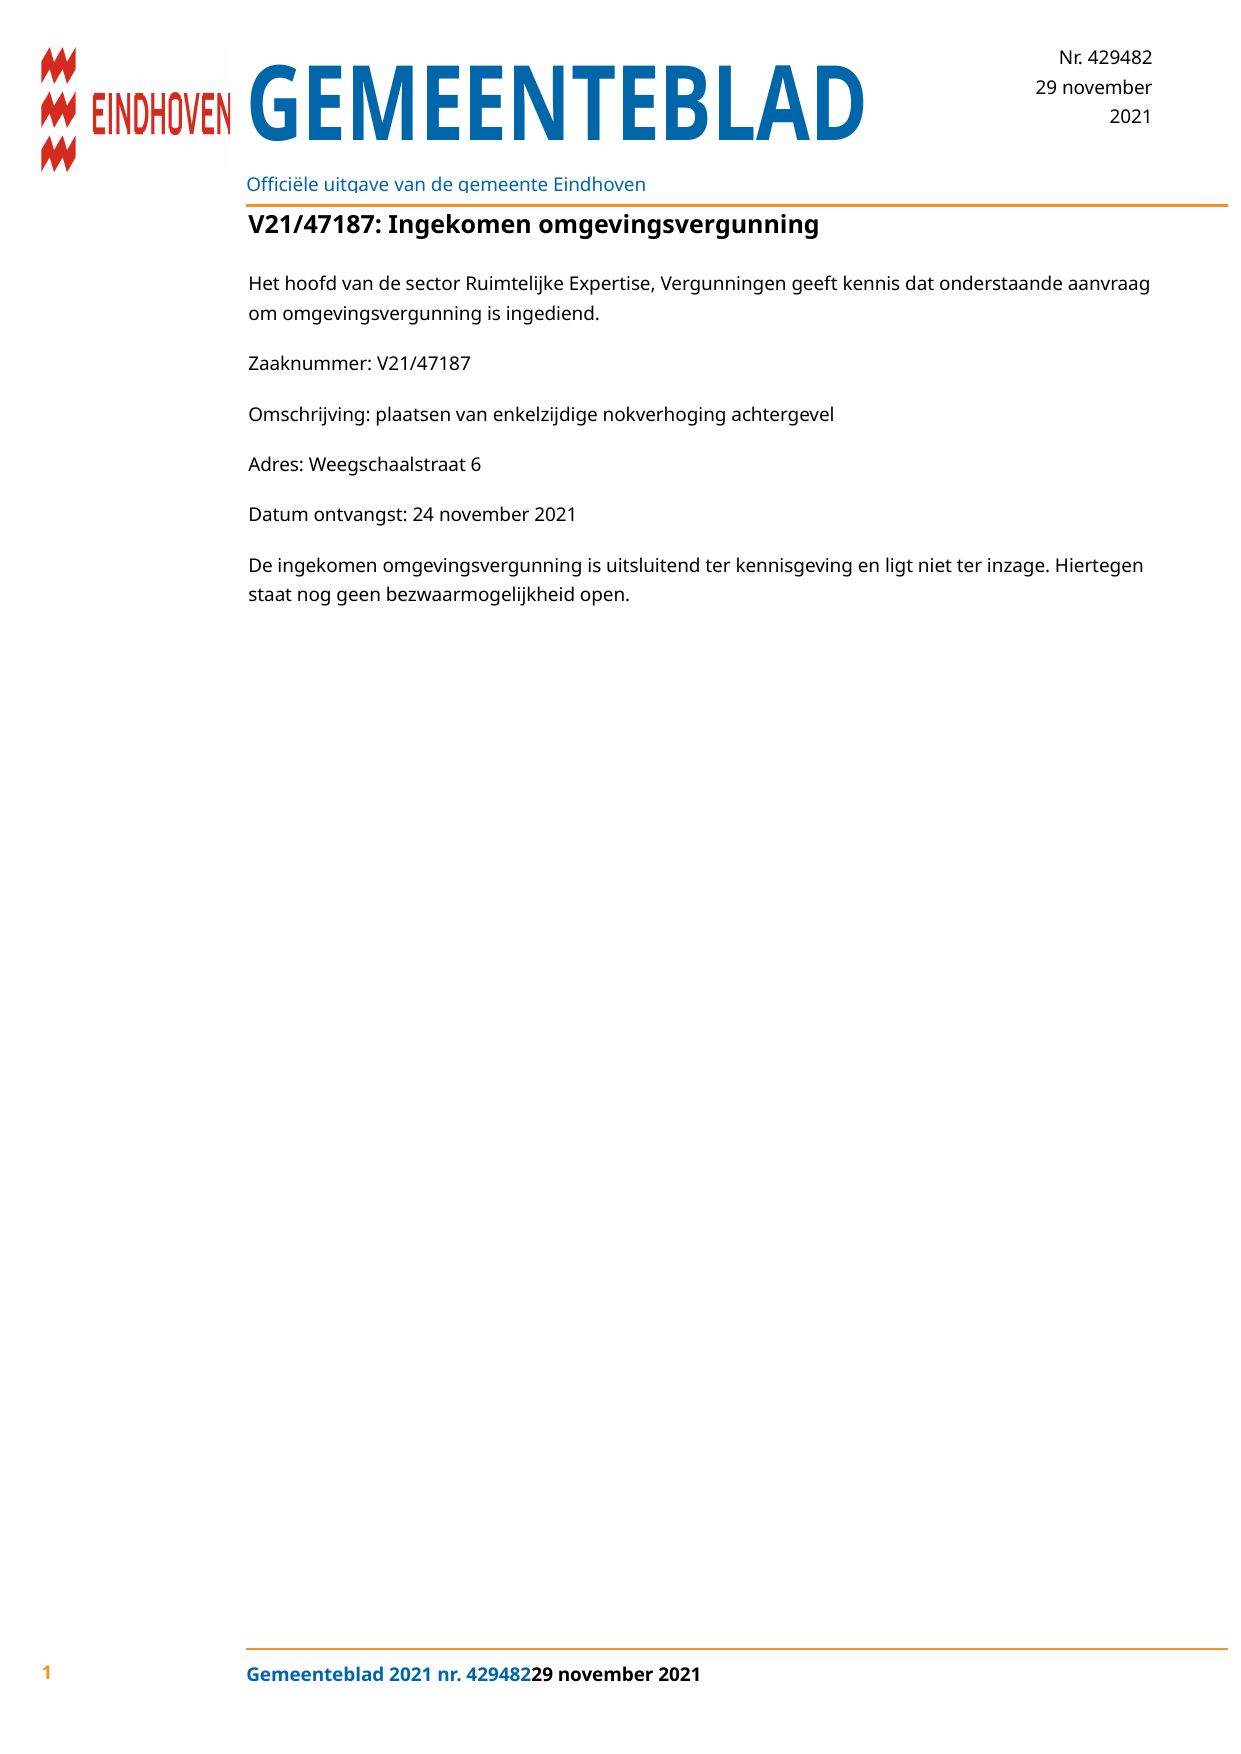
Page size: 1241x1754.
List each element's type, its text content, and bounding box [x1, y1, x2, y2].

text De ingekomen omgevingsvergunning is uitsluitend ter kennisgeving en ligt niet ter inzage. Hiertegen staat nog geen bezwaarmogelijkheid open. [248, 552, 1152, 607]
text Adres: Weegschaalstraat 6 [248, 451, 1152, 477]
text Het hoofd van de sector Ruimtelijke Expertise, Vergunningen geeft kennis dat onderstaande aanvraag om omgevingsvergunning is ingediend. [248, 270, 1152, 326]
text Omschrijving: plaatsen van enkelzijdige nokverhoging achtergevel [248, 401, 1152, 426]
picture [41, 47, 231, 172]
text V21/47187: Ingekomen omgevingsvergunning [248, 207, 1152, 241]
text Zaaknummer: V21/47187 [248, 350, 1152, 376]
text Datum ontvangst: 24 november 2021 [248, 502, 1152, 527]
